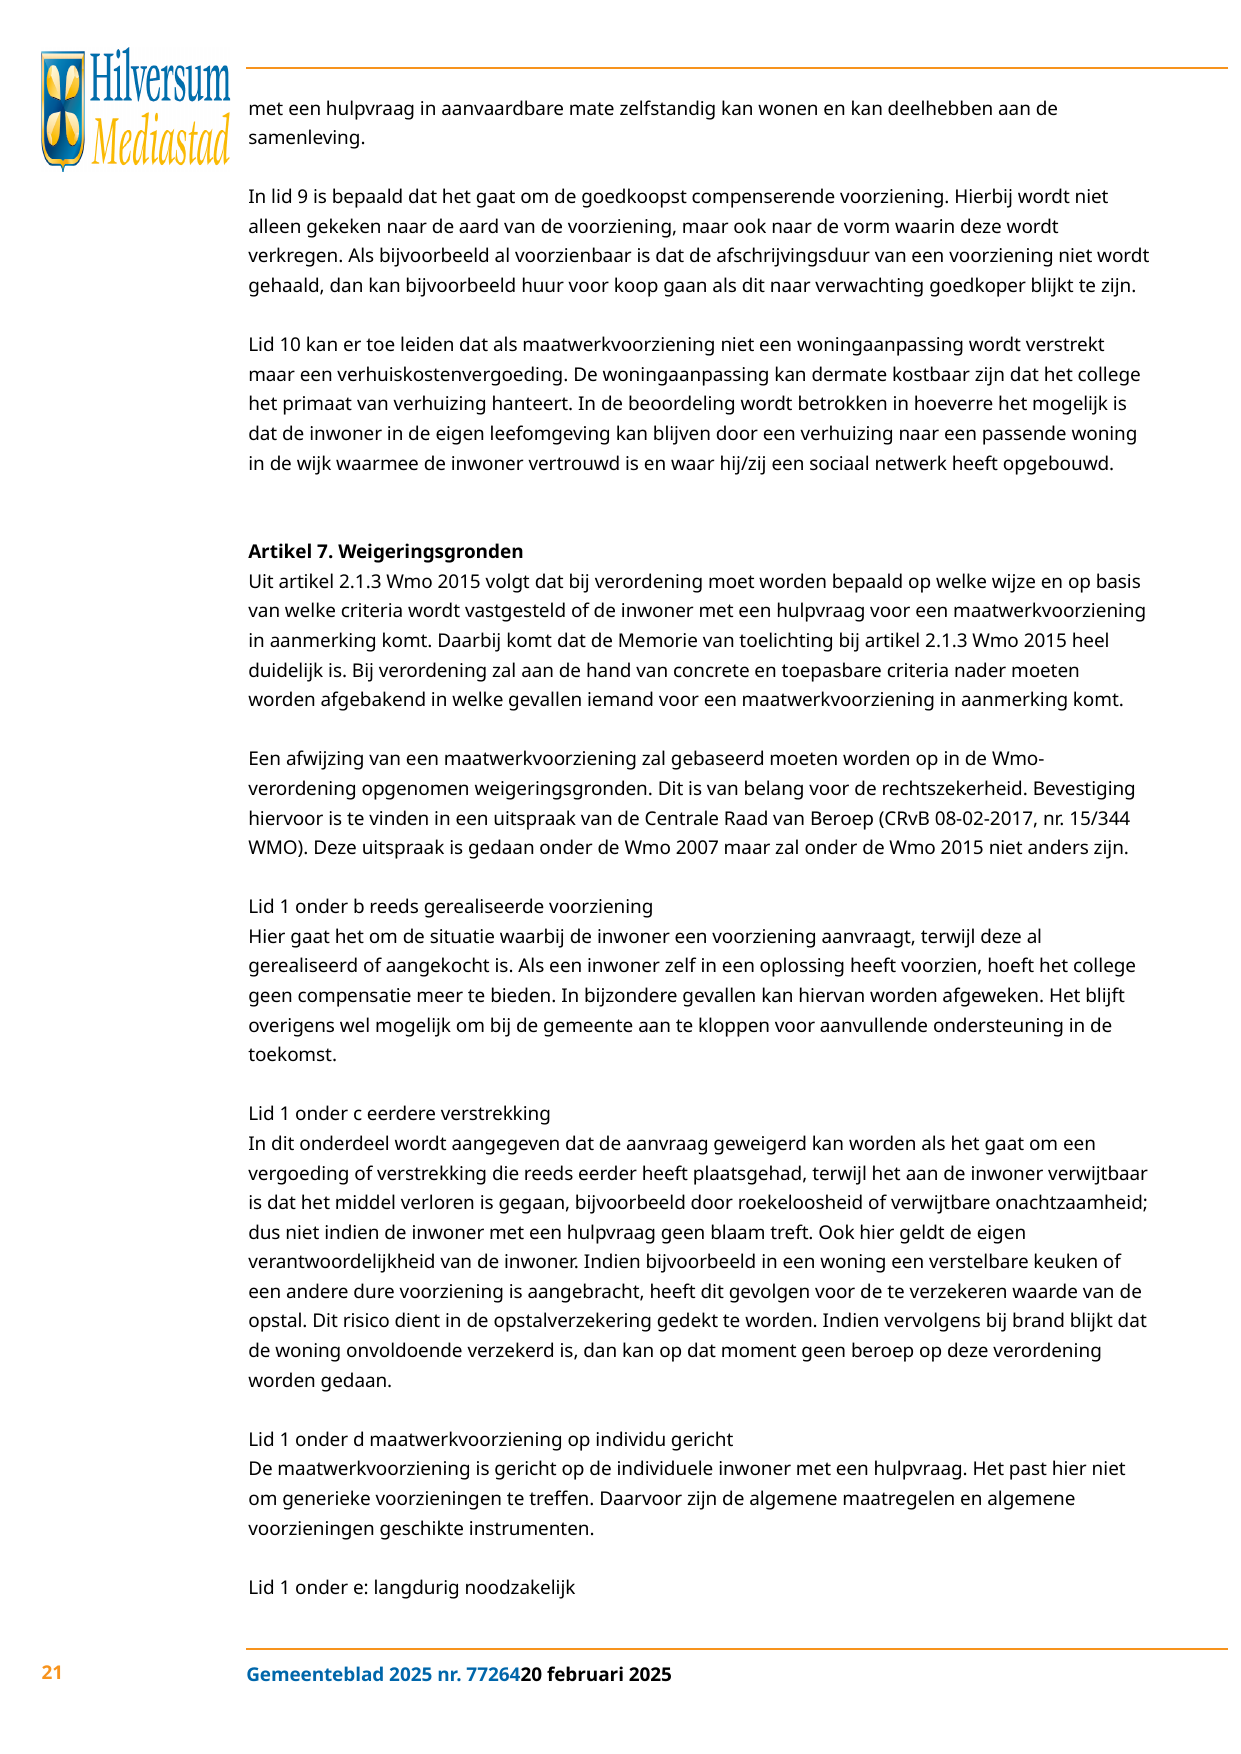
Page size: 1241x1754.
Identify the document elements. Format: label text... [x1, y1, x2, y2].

text Een afwijzing van een maatwerkvoorziening zal gebaseerd moeten worden op in de Wmo-verordening opgenomen weigeringsgronden. Dit is van belang voor de rechtszekerheid. Bevestiging hiervoor is te vinden in een uitspraak van de Centrale Raad van Beroep (CRvB 08-02-2017, nr. 15/344 WMO). Deze uitspraak is gedaan onder de Wmo 2007 maar zal onder de Wmo 2015 niet anders zijn. [248, 746, 1152, 860]
text Lid 1 onder b reeds gerealiseerde voorziening [248, 893, 1152, 919]
picture [41, 47, 231, 172]
text Uit artikel 2.1.3 Wmo 2015 volgt dat bij verordening moet worden bepaald op welke wijze en op basis van welke criteria wordt vastgesteld of de inwoner met een hulpvraag voor een maatwerkvoorziening in aanmerking komt. Daarbij komt dat de Memorie van toelichting bij artikel 2.1.3 Wmo 2015 heel duidelijk is. Bij verordening zal aan de hand van concrete en toepasbare criteria nader moeten worden afgebakend in welke gevallen iemand voor een maatwerkvoorziening in aanmerking komt. [248, 568, 1152, 712]
text Lid 1 onder c eerdere verstrekking [248, 1101, 1152, 1126]
text Artikel 7. Weigeringsgronden [248, 538, 1152, 564]
text met een hulpvraag in aanvaardbare mate zelfstandig kan wonen en kan deelhebben aan de samenleving. [248, 95, 1152, 150]
text Lid 1 onder d maatwerkvoorziening op individu gericht [248, 1426, 1152, 1452]
text Lid 1 onder e: langdurig noodzakelijk [248, 1574, 1152, 1600]
text In lid 9 is bepaald dat het gaat om de goedkoopst compenserende voorziening. Hierbij wordt niet alleen gekeken naar de aard van de voorziening, maar ook naar de vorm waarin deze wordt verkregen. Als bijvoorbeeld al voorzienbaar is dat de afschrijvingsduur van een voorziening niet wordt gehaald, dan kan bijvoorbeeld huur voor koop gaan als dit naar verwachting goedkoper blijkt te zijn. [248, 183, 1152, 298]
text Hier gaat het om de situatie waarbij de inwoner een voorziening aanvraagt, terwijl deze al gerealiseerd of aangekocht is. Als een inwoner zelf in een oplossing heeft voorzien, hoeft het college geen compensatie meer te bieden. In bijzondere gevallen kan hiervan worden afgeweken. Het blijft overigens wel mogelijk om bij de gemeente aan te kloppen voor aanvullende ondersteuning in de toekomst. [248, 923, 1152, 1067]
text Lid 10 kan er toe leiden dat als maatwerkvoorziening niet een woningaanpassing wordt verstrekt maar een verhuiskostenvergoeding. De woningaanpassing kan dermate kostbaar zijn dat het college het primaat van verhuizing hanteert. In de beoordeling wordt betrokken in hoeverre het mogelijk is dat de inwoner in de eigen leefomgeving kan blijven door een verhuizing naar een passende woning in de wijk waarmee de inwoner vertrouwd is en waar hij/zij een sociaal netwerk heeft opgebouwd. [248, 331, 1152, 476]
text De maatwerkvoorziening is gericht op de individuele inwoner met een hulpvraag. Het past hier niet om generieke voorzieningen te treffen. Daarvoor zijn de algemene maatregelen en algemene voorzieningen geschikte instrumenten. [248, 1456, 1152, 1541]
text In dit onderdeel wordt aangegeven dat de aanvraag geweigerd kan worden als het gaat om een vergoeding of verstrekking die reeds eerder heeft plaatsgehad, terwijl het aan de inwoner verwijtbaar is dat het middel verloren is gegaan, bijvoorbeeld door roekeloosheid of verwijtbare onachtzaamheid; dus niet indien de inwoner met een hulpvraag geen blaam treft. Ook hier geldt de eigen verantwoordelijkheid van de inwoner. Indien bijvoorbeeld in een woning een verstelbare keuken of een andere dure voorziening is aangebracht, heeft dit gevolgen voor de te verzekeren waarde van de opstal. Dit risico dient in de opstalverzekering gedekt te worden. Indien vervolgens bij brand blijkt dat de woning onvoldoende verzekerd is, dan kan op dat moment geen beroep op deze verordening worden gedaan. [248, 1130, 1152, 1393]
